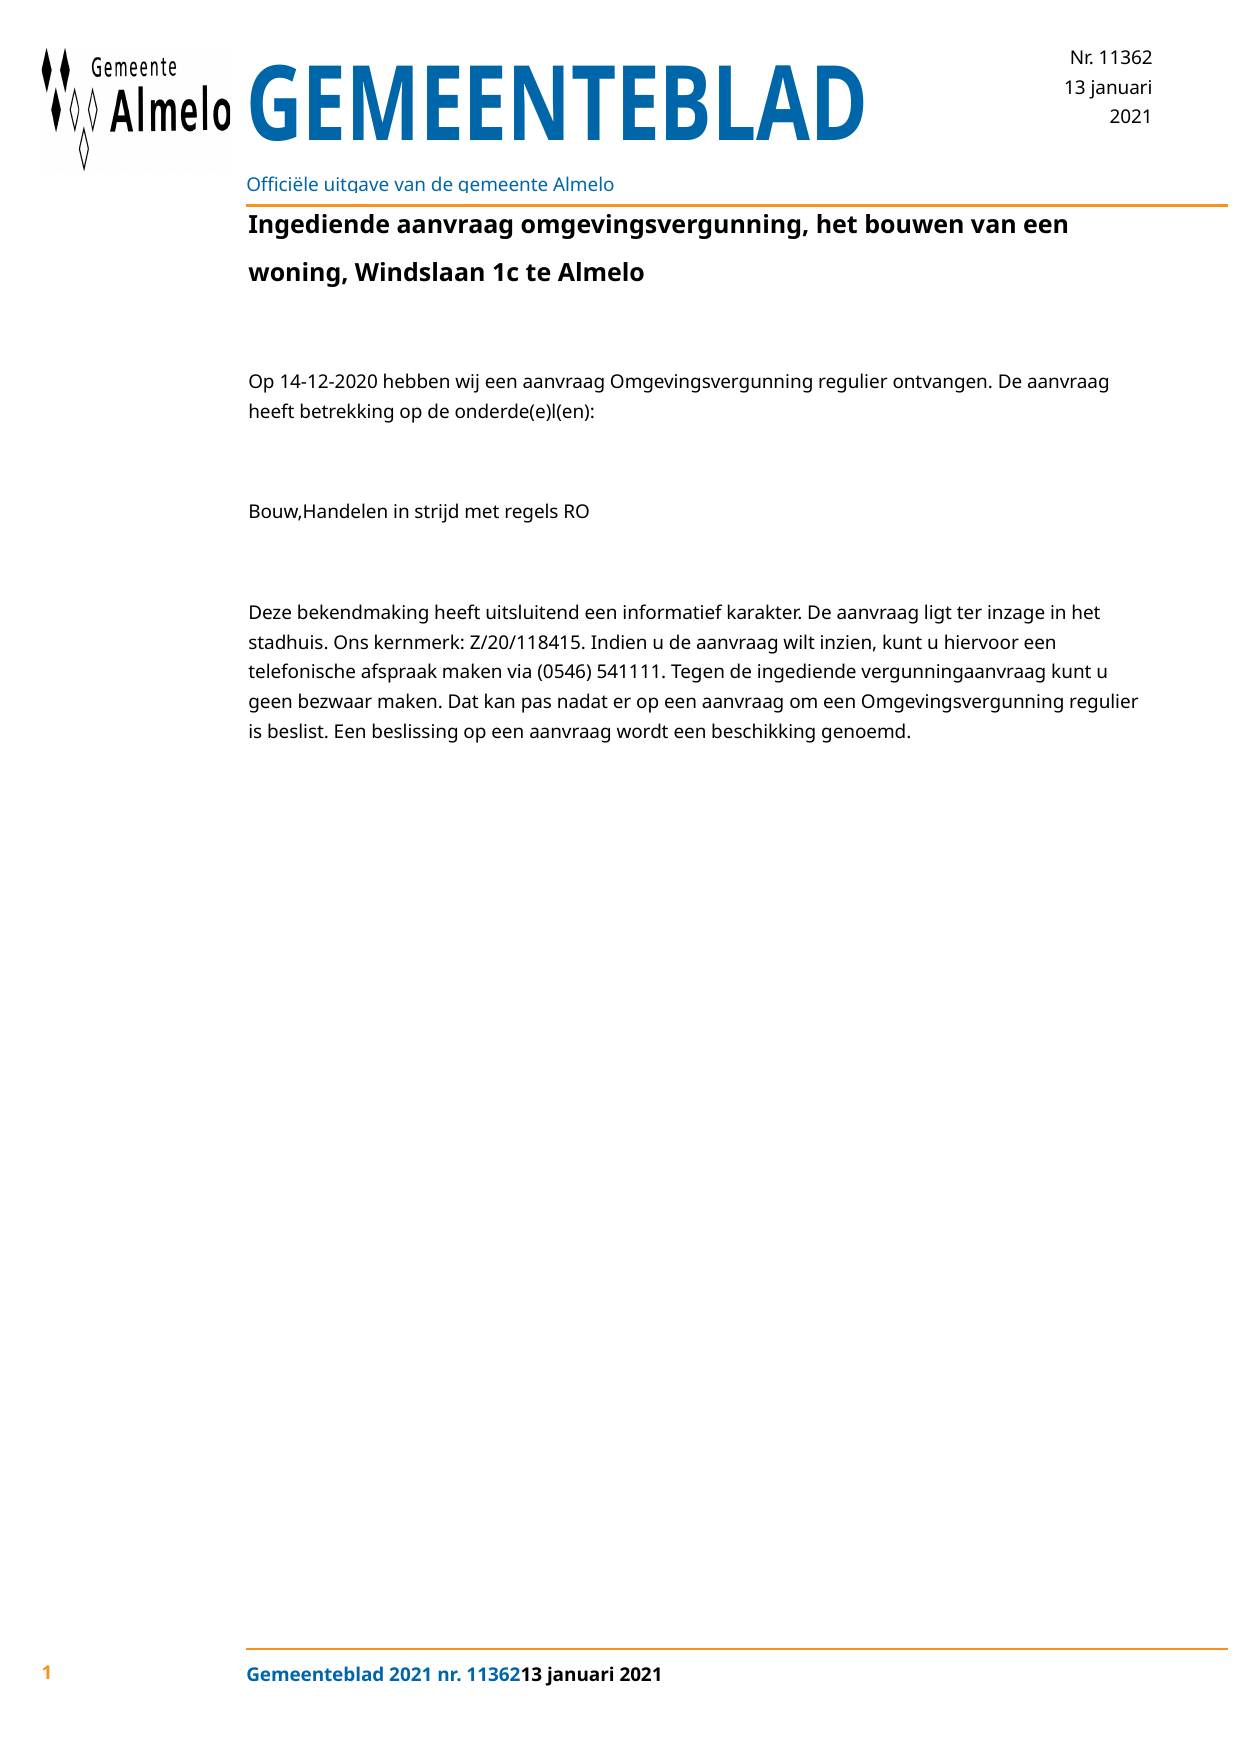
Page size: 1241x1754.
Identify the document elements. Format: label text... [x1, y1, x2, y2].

text Op 14-12-2020 hebben wij een aanvraag Omgevingsvergunning regulier ontvangen. De aanvraag heeft betrekking op de onderde(e)l(en): [248, 368, 1152, 424]
picture [41, 47, 231, 172]
text Deze bekendmaking heeft uitsluitend een informatief karakter. De aanvraag ligt ter inzage in het stadhuis. Ons kernmerk: Z/20/118415. Indien u de aanvraag wilt inzien, kunt u hiervoor een telefonische afspraak maken via (0546) 541111. Tegen de ingediende vergunningaanvraag kunt u geen bezwaar maken. Dat kan pas nadat er op een aanvraag om een Omgevingsvergunning regulier is beslist. Een beslissing op een aanvraag wordt een beschikking genoemd. [248, 599, 1152, 744]
text Ingediende aanvraag omgevingsvergunning, het bouwen van een woning, Windslaan 1c te Almelo [248, 207, 1152, 288]
text Bouw,Handelen in strijd met regels RO [248, 499, 1152, 524]
